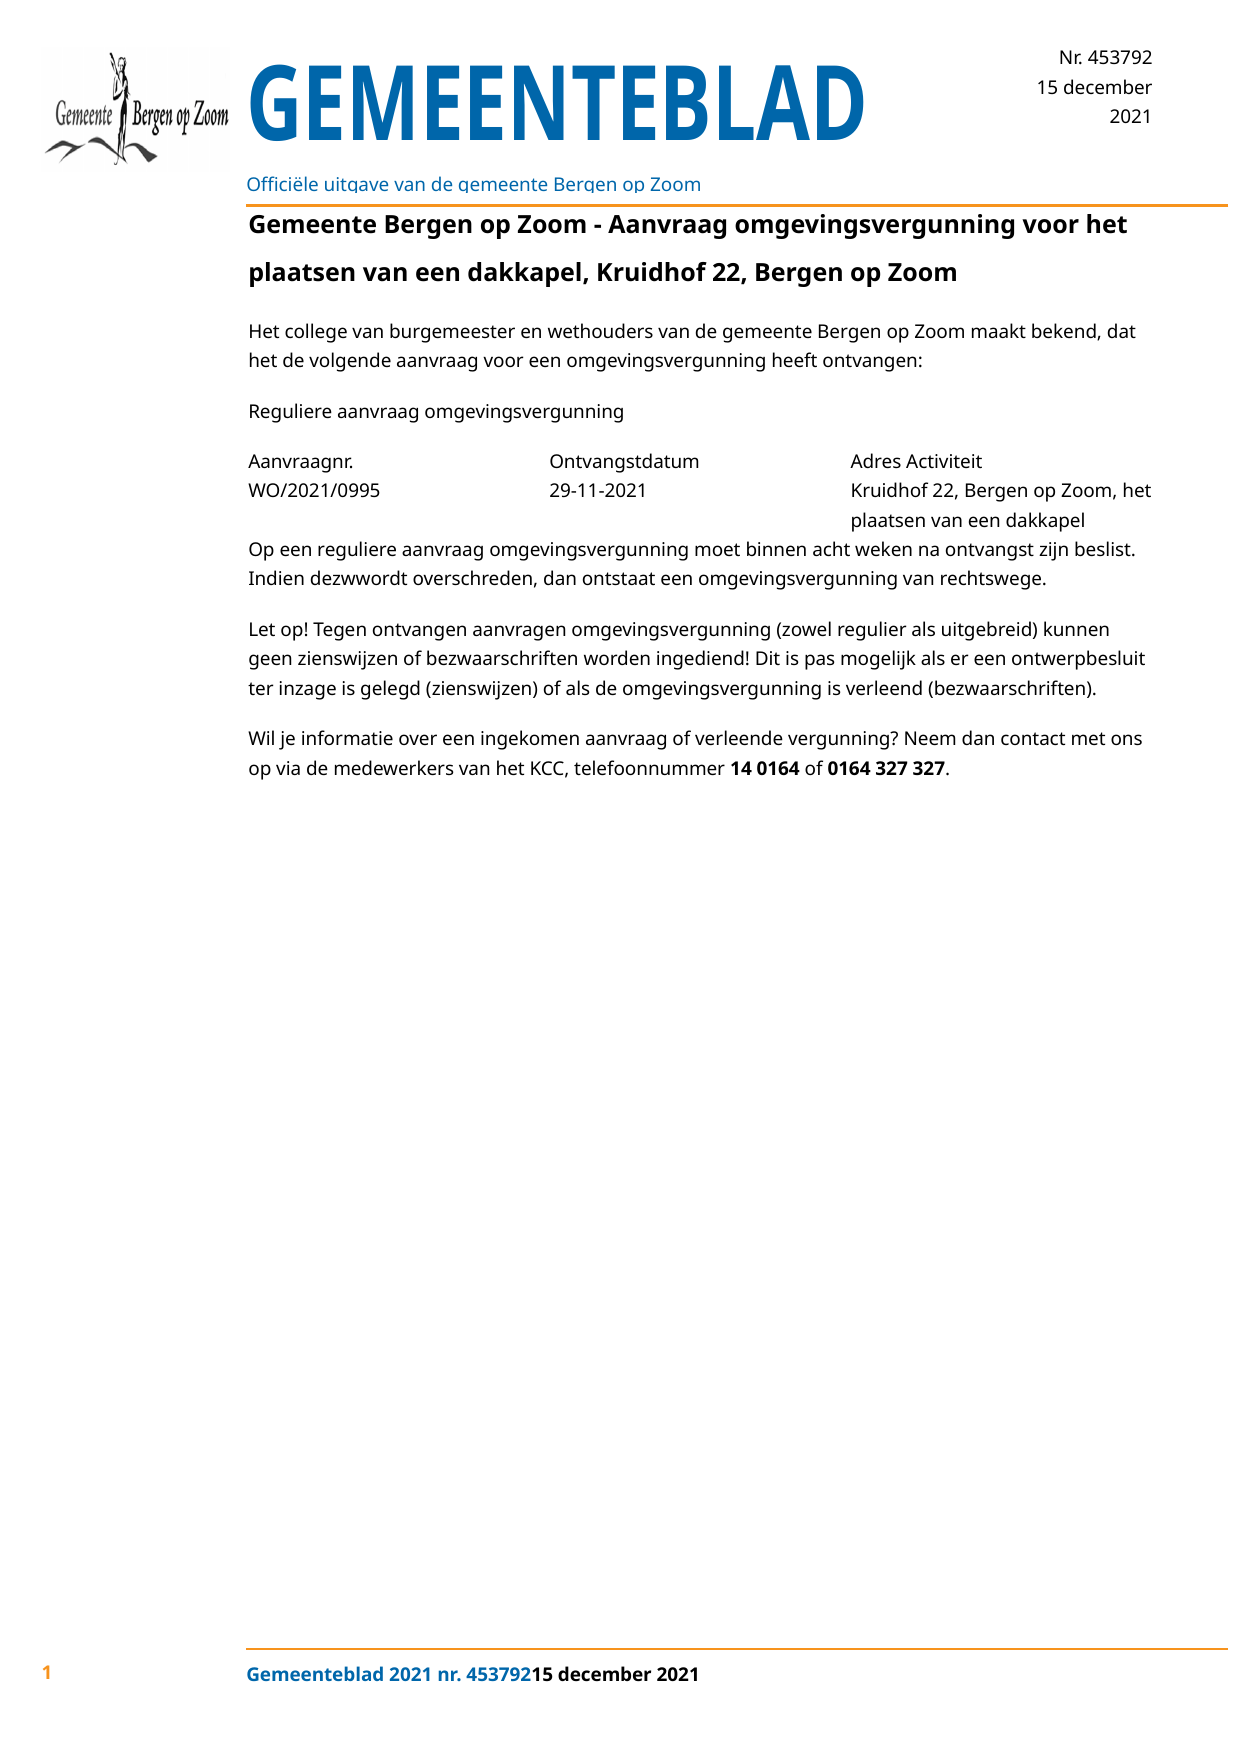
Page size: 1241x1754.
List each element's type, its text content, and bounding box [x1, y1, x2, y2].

picture [41, 47, 231, 172]
text Let op! Tegen ontvangen aanvragen omgevingsvergunning (zowel regulier als uitgebreid) kunnen geen zienswijzen of bezwaarschriften worden ingediend! Dit is pas mogelijk als er een ontwerpbesluit ter inzage is gelegd (zienswijzen) of als de omgevingsvergunning is verleend (bezwaarschriften). [248, 616, 1152, 701]
table_header 29-11-2021 [549, 478, 850, 533]
text Het college van burgemeester en wethouders van de gemeente Bergen op Zoom maakt bekend, dat het de volgende aanvraag voor een omgevingsvergunning heeft ontvangen: [248, 318, 1152, 373]
table_header Aanvraagnr. [248, 449, 549, 474]
table_header Adres Activiteit [850, 449, 1152, 474]
table_header Kruidhof 22, Bergen op Zoom, het plaatsen van een dakkapel [850, 478, 1152, 533]
table_header Ontvangstdatum [549, 449, 850, 474]
text Gemeente Bergen op Zoom - Aanvraag omgevingsvergunning voor het plaatsen van een dakkapel, Kruidhof 22, Bergen op Zoom [248, 207, 1152, 288]
text Op een reguliere aanvraag omgevingsvergunning moet binnen acht weken na ontvangst zijn beslist. Indien dezwwordt overschreden, dan ontstaat een omgevingsvergunning van rechtswege. [248, 536, 1152, 591]
text Wil je informatie over een ingekomen aanvraag of verleende vergunning? Neem dan contact met ons op via de medewerkers van het KCC, telefoonnummer 14 0164 of 0164 327 327. [248, 726, 1152, 781]
table_header WO/2021/0995 [248, 478, 549, 533]
text Reguliere aanvraag omgevingsvergunning [248, 398, 1152, 424]
